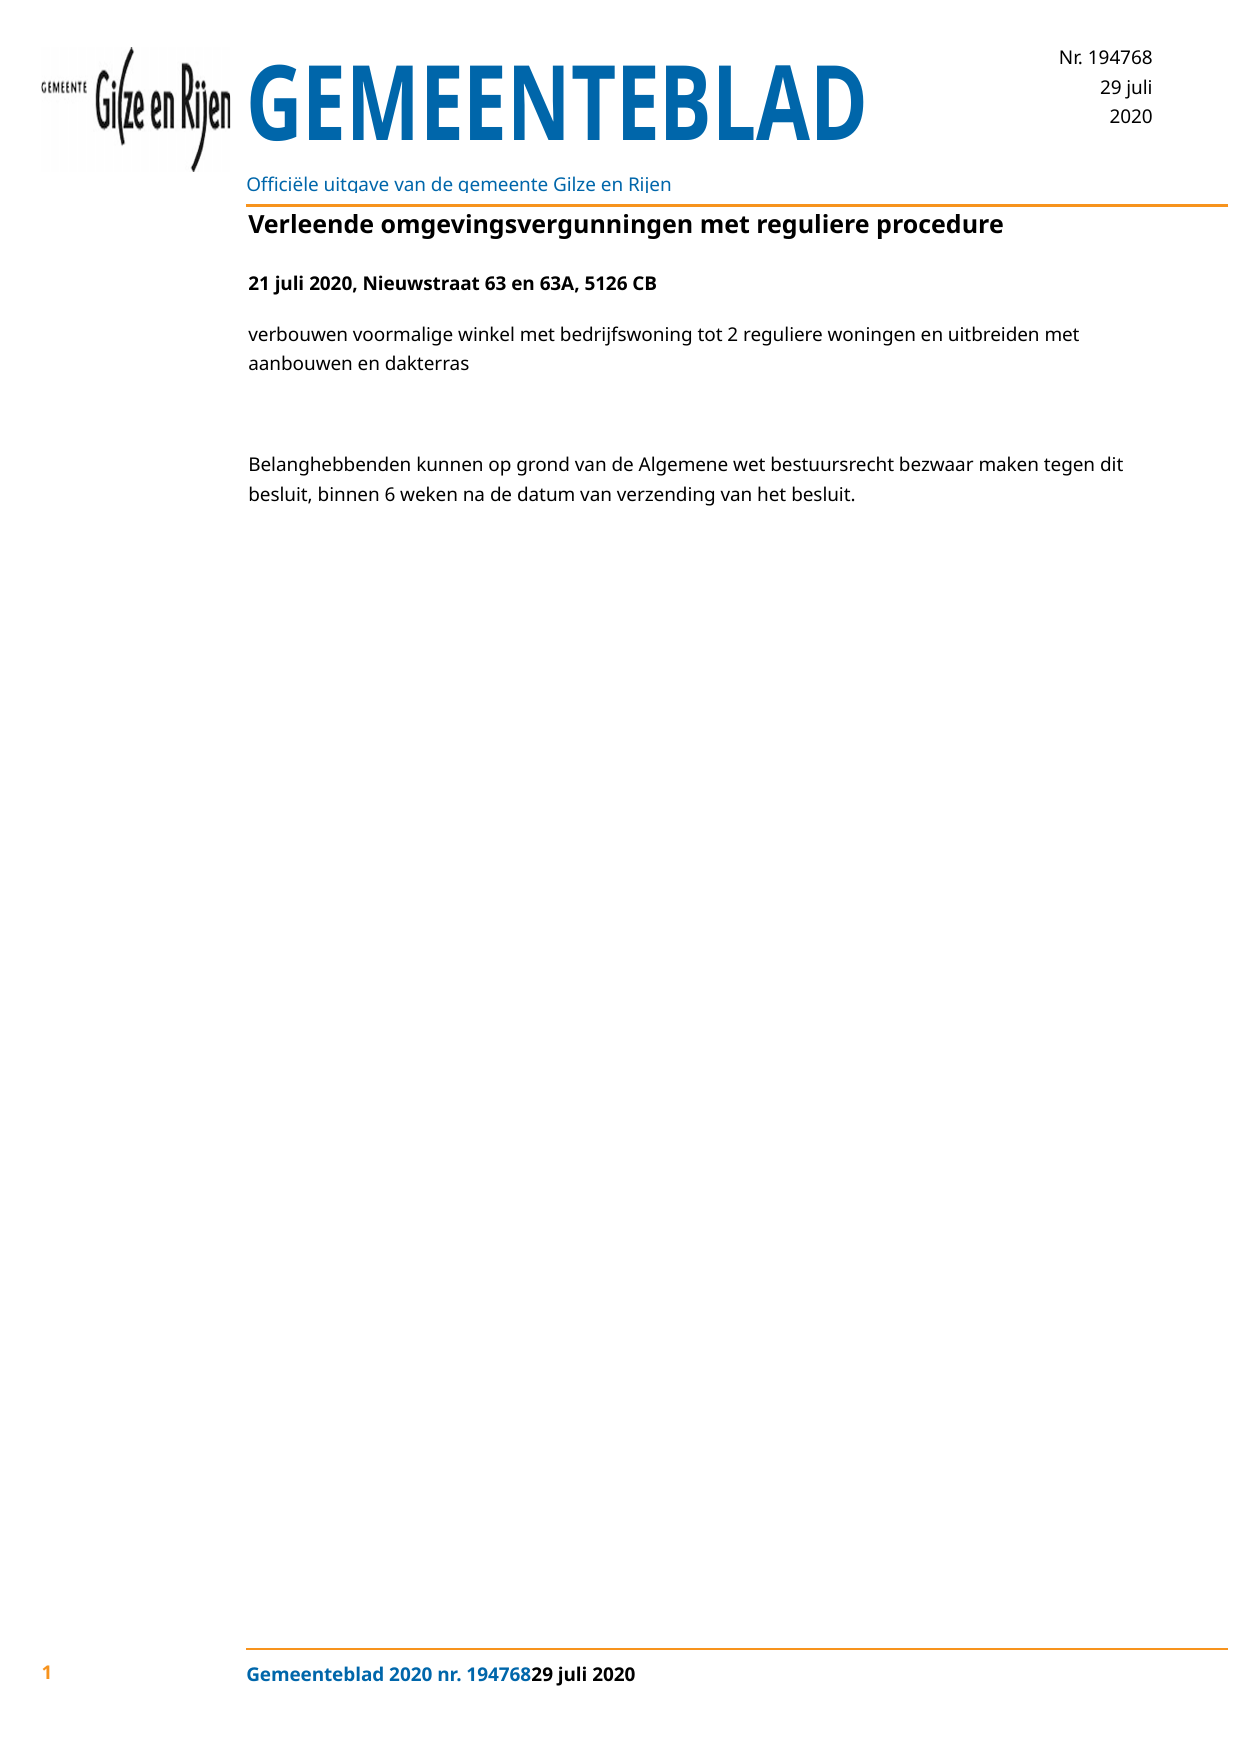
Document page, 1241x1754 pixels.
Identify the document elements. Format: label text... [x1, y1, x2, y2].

text 21 juli 2020, Nieuwstraat 63 en 63A, 5126 CB [248, 270, 1152, 296]
text Belanghebbenden kunnen op grond van de Algemene wet bestuursrecht bezwaar maken tegen dit besluit, binnen 6 weken na de datum van verzending van het besluit. [248, 451, 1152, 506]
text Verleende omgevingsvergunningen met reguliere procedure [248, 207, 1152, 241]
text verbouwen voormalige winkel met bedrijfswoning tot 2 reguliere woningen en uitbreiden met aanbouwen en dakterras [248, 321, 1152, 376]
picture [41, 47, 231, 172]
